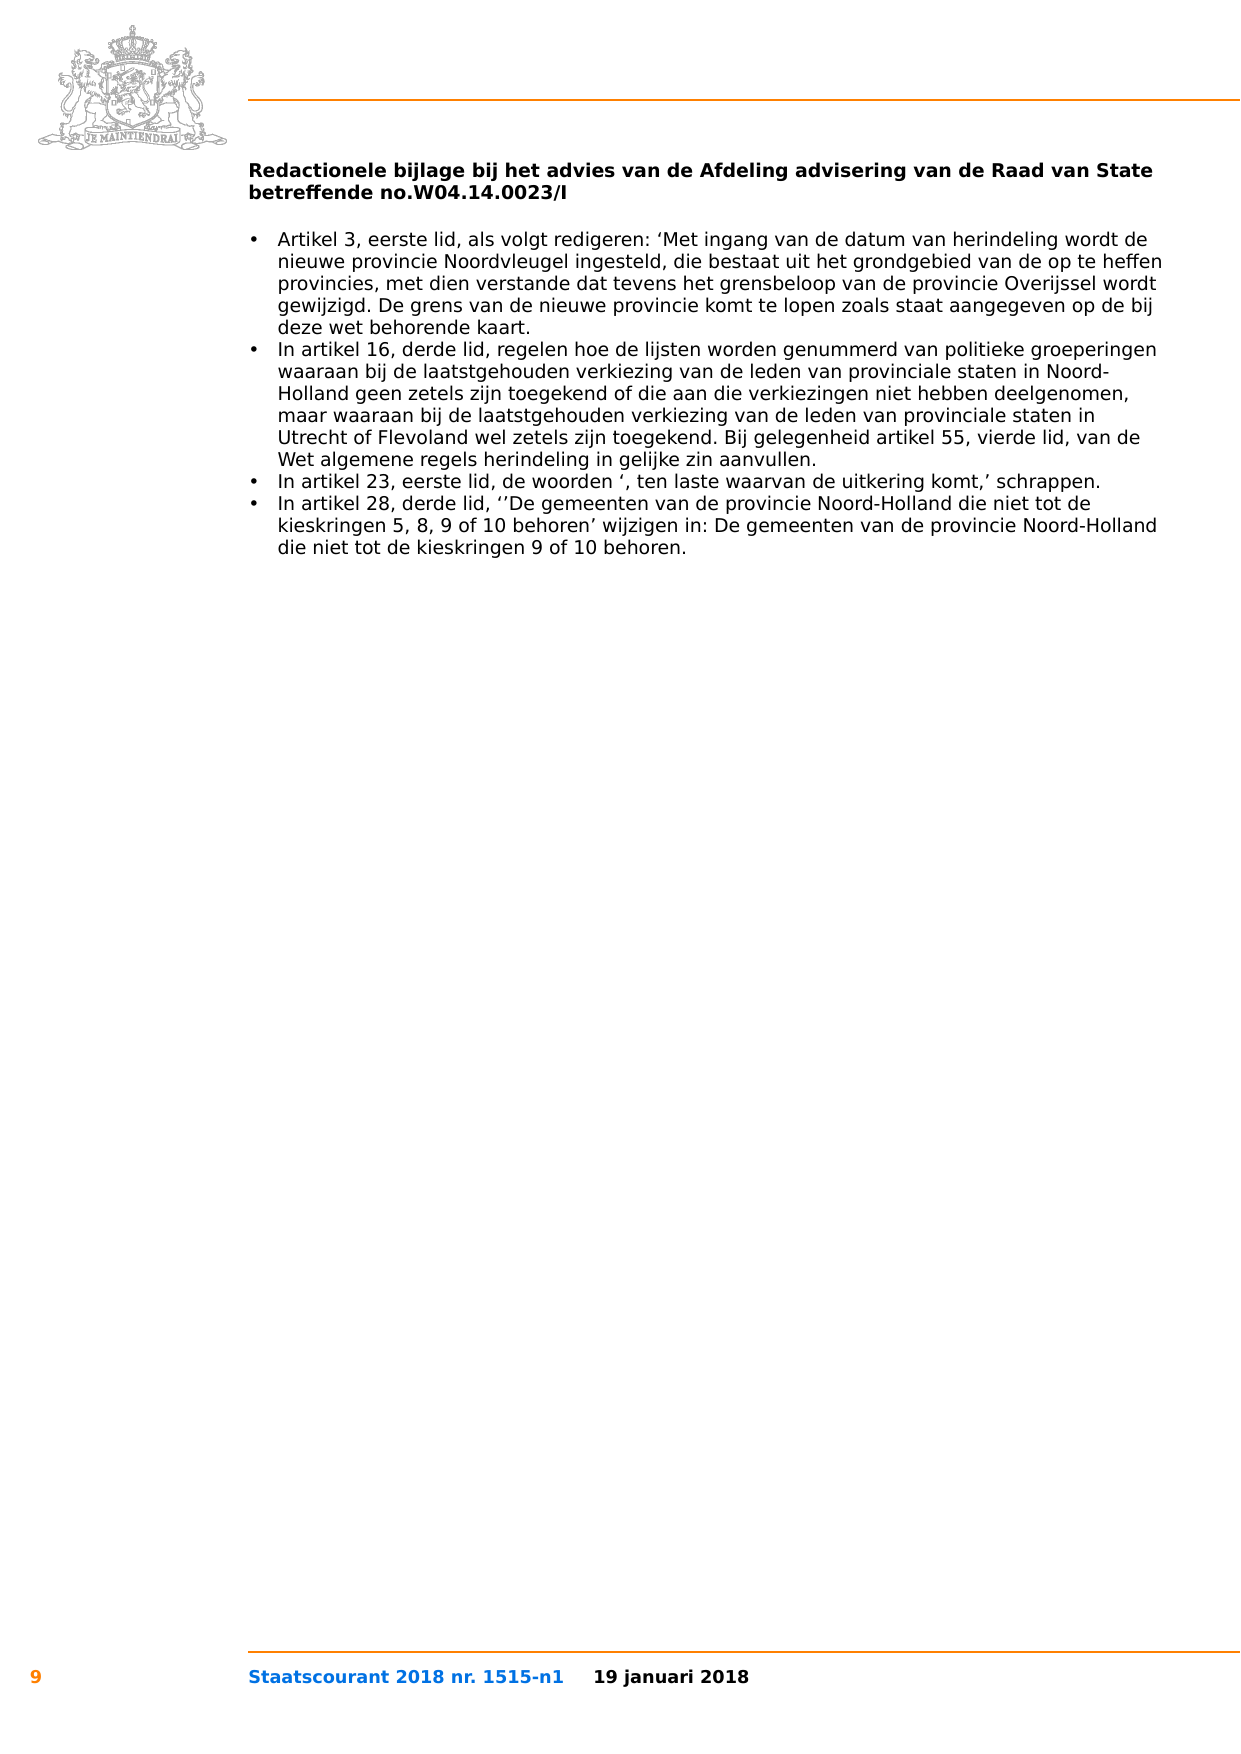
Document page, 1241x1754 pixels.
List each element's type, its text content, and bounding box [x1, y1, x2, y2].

text • In artikel 28, derde lid, ‘’De gemeenten van de provincie Noord-Holland die niet tot de kieskringen 5, 8, 9 of 10 behoren’ wijzigen in: De gemeenten van de provincie Noord-Holland die niet tot de kieskringen 9 of 10 behoren. [248, 493, 1163, 558]
text • Artikel 3, eerste lid, als volgt redigeren: ‘Met ingang van de datum van herindeling wordt de nieuwe provincie Noordvleugel ingesteld, die bestaat uit het grondgebied van de op te heffen provincies, met dien verstande dat tevens het grensbeloop van de provincie Overijssel wordt gewijzigd. De grens van de nieuwe provincie komt te lopen zoals staat aangegeven op de bij deze wet behorende kaart. [248, 229, 1163, 339]
text • In artikel 23, eerste lid, de woorden ‘, ten laste waarvan de uitkering komt,’ schrappen. [248, 471, 1163, 493]
subtitle Redactionele bijlage bij het advies van de Afdeling advisering van de Raad van State betreffende no.W04.14.0023/I [248, 160, 1163, 204]
text • In artikel 16, derde lid, regelen hoe de lijsten worden genummerd van politieke groeperingen waaraan bij de laatstgehouden verkiezing van de leden van provinciale staten in Noord-Holland geen zetels zijn toegekend of die aan die verkiezingen niet hebben deelgenomen, maar waaraan bij de laatstgehouden verkiezing van de leden van provinciale staten in Utrecht of Flevoland wel zetels zijn toegekend. Bij gelegenheid artikel 55, vierde lid, van de Wet algemene regels herindeling in gelijke zin aanvullen. [248, 339, 1163, 471]
picture [38, 25, 227, 150]
